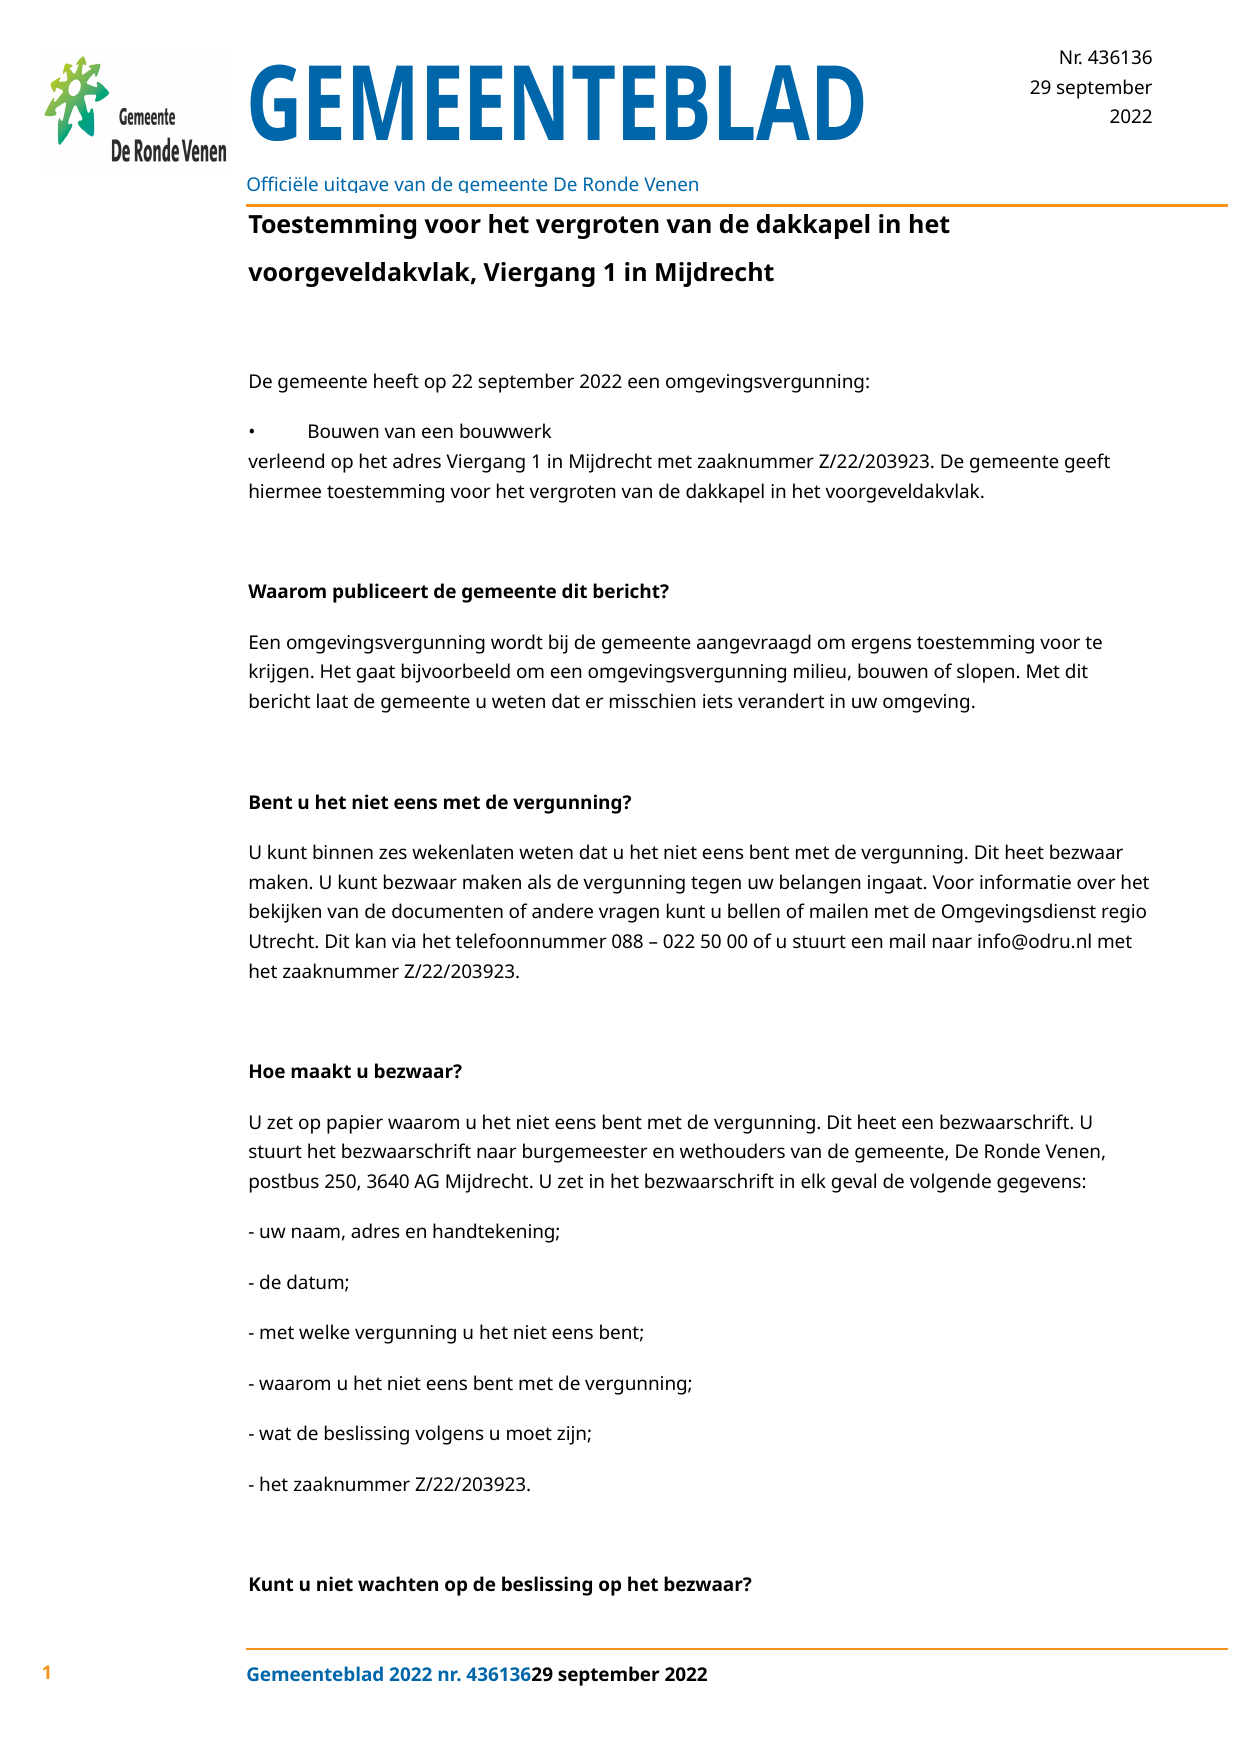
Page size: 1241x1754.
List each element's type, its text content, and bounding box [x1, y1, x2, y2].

text U zet op papier waarom u het niet eens bent met de vergunning. Dit heet een bezwaarschrift. U stuurt het bezwaarschrift naar burgemeester en wethouders van de gemeente, De Ronde Venen, postbus 250, 3640 AG Mijdrecht. U zet in het bezwaarschrift in elk geval de volgende gegevens: [248, 1109, 1152, 1194]
list Bouwen van een bouwwerk [248, 419, 1152, 444]
text Bent u het niet eens met de vergunning? [248, 789, 1152, 815]
text verleend op het adres Viergang 1 in Mijdrecht met zaaknummer Z/22/203923. De gemeente geeft hiermee toestemming voor het vergroten van de dakkapel in het voorgeveldakvlak. [248, 448, 1152, 504]
text - wat de beslissing volgens u moet zijn; [248, 1420, 1152, 1446]
text - de datum; [248, 1269, 1152, 1295]
text - met welke vergunning u het niet eens bent; [248, 1319, 1152, 1345]
text De gemeente heeft op 22 september 2022 een omgevingsvergunning: [248, 368, 1152, 394]
text - waarom u het niet eens bent met de vergunning; [248, 1370, 1152, 1396]
text Toestemming voor het vergroten van de dakkapel in het voorgeveldakvlak, Viergang 1 in Mijdrecht [248, 207, 1152, 288]
picture [41, 47, 231, 172]
text U kunt binnen zes wekenlaten weten dat u het niet eens bent met de vergunning. Dit heet bezwaar maken. U kunt bezwaar maken als de vergunning tegen uw belangen ingaat. Voor informatie over het bekijken van de documenten of andere vragen kunt u bellen of mailen met de Omgevingsdienst regio Utrecht. Dit kan via het telefoonnummer 088 – 022 50 00 of u stuurt een mail naar info@odru.nl met het zaaknummer Z/22/203923. [248, 839, 1152, 984]
text Kunt u niet wachten op de beslissing op het bezwaar? [248, 1572, 1152, 1597]
text - uw naam, adres en handtekening; [248, 1219, 1152, 1244]
text - het zaaknummer Z/22/203923. [248, 1471, 1152, 1497]
text Een omgevingsvergunning wordt bij de gemeente aangevraagd om ergens toestemming voor te krijgen. Het gaat bijvoorbeeld om een omgevingsvergunning milieu, bouwen of slopen. Met dit bericht laat de gemeente u weten dat er misschien iets verandert in uw omgeving. [248, 629, 1152, 714]
text Waarom publiceert de gemeente dit bericht? [248, 579, 1152, 604]
text Hoe maakt u bezwaar? [248, 1059, 1152, 1084]
